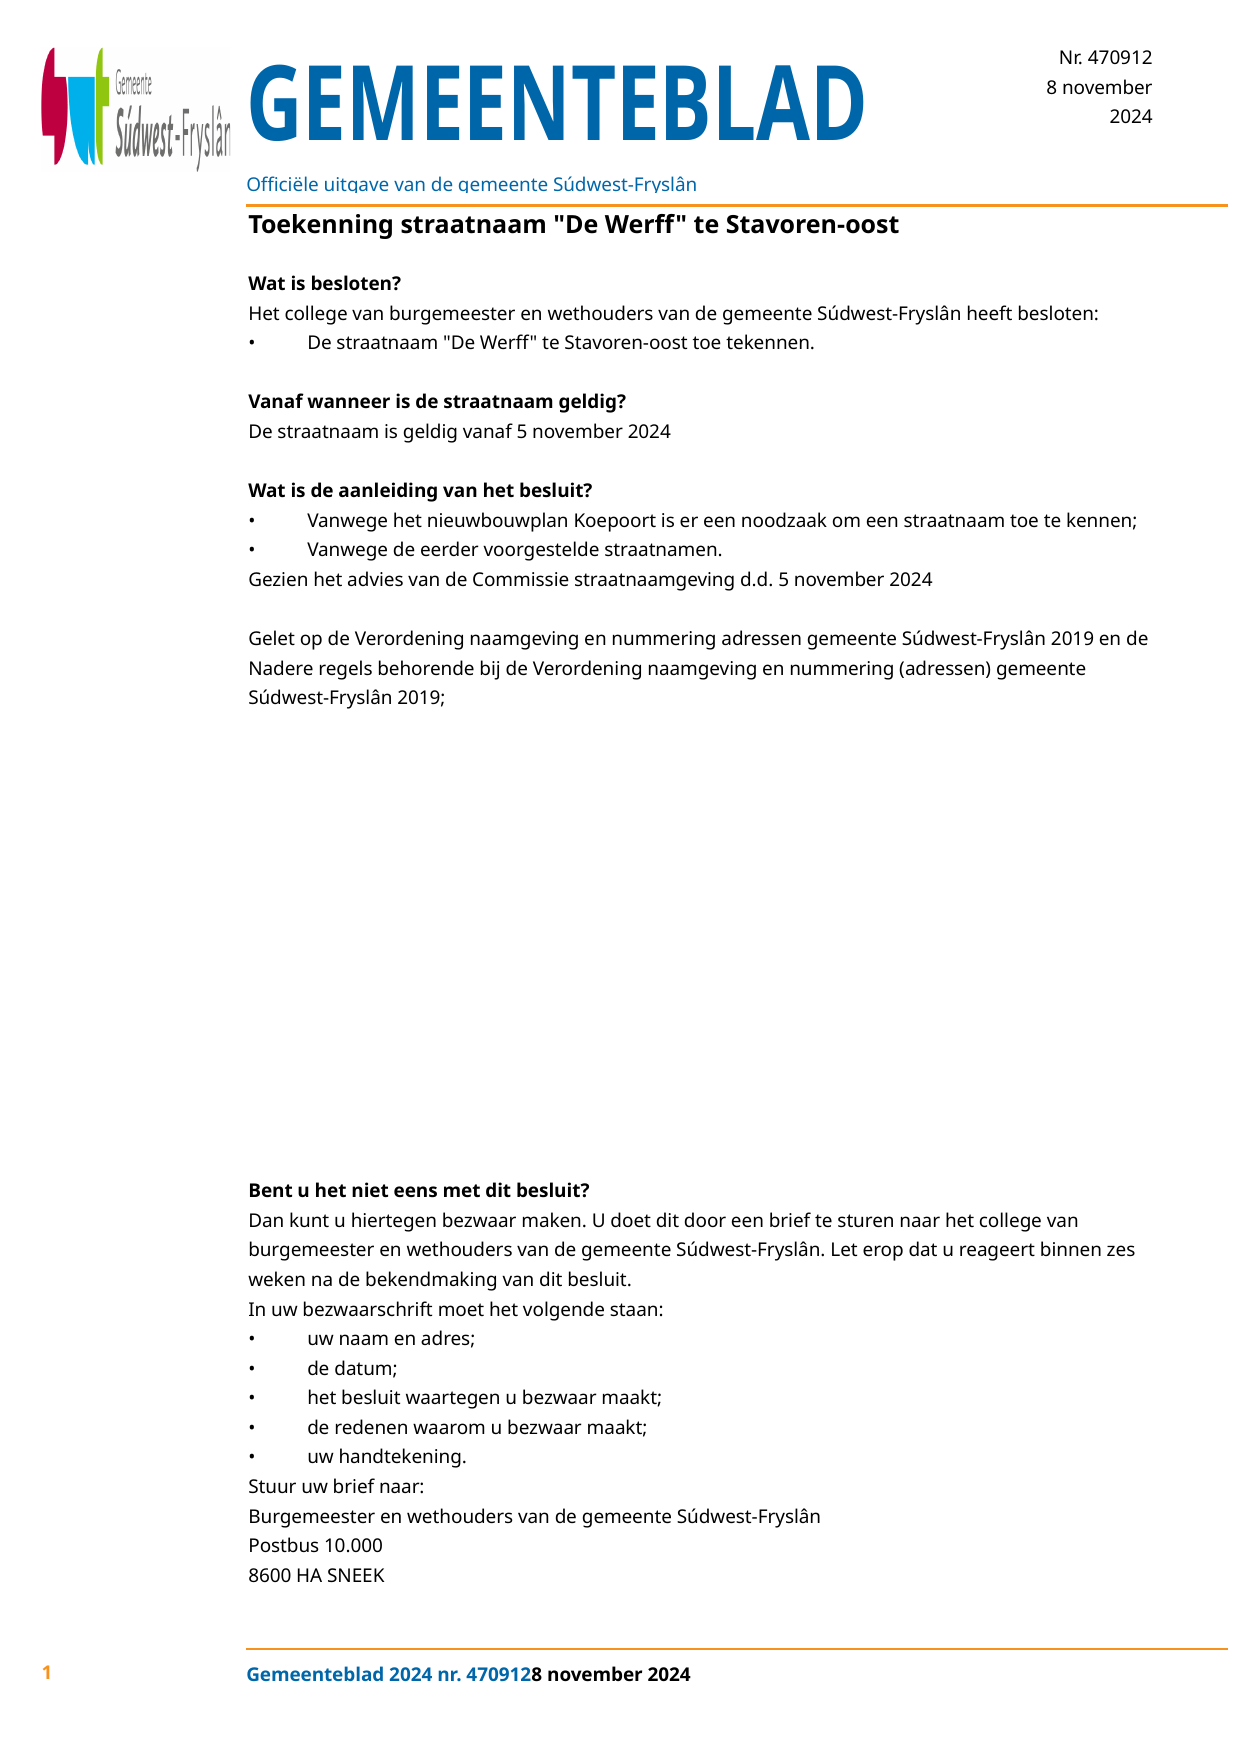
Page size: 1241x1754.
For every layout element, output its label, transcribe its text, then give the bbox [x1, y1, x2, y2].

text 8600 HA SNEEK [248, 1562, 1152, 1588]
picture [41, 47, 231, 172]
text Bent u het niet eens met dit besluit? [248, 1177, 1152, 1203]
text Dan kunt u hiertegen bezwaar maken. U doet dit door een brief te sturen naar het college van burgemeester en wethouders van de gemeente Súdwest-Fryslân. Let erop dat u reageert binnen zes weken na de bekendmaking van dit besluit. [248, 1207, 1152, 1292]
text Toekenning straatnaam "De Werff" te Stavoren-oost [248, 207, 1152, 241]
list de redenen waarom u bezwaar maakt; [248, 1414, 1152, 1440]
text In uw bezwaarschrift moet het volgende staan: [248, 1296, 1152, 1322]
text Postbus 10.000 [248, 1532, 1152, 1558]
list Vanwege de eerder voorgestelde straatnamen. [248, 537, 1152, 562]
list het besluit waartegen u bezwaar maakt; [248, 1384, 1152, 1410]
text Gezien het advies van de Commissie straatnaamgeving d.d. 5 november 2024 [248, 566, 1152, 592]
list Vanwege het nieuwbouwplan Koepoort is er een noodzaak om een straatnaam toe te kennen; [248, 507, 1152, 533]
text Burgemeester en wethouders van de gemeente Súdwest-Fryslân [248, 1503, 1152, 1529]
text Het college van burgemeester en wethouders van de gemeente Súdwest-Fryslân heeft besloten: [248, 300, 1152, 326]
list de datum; [248, 1355, 1152, 1381]
list De straatnaam "De Werff" te Stavoren-oost toe tekennen. [248, 329, 1152, 355]
text De straatnaam is geldig vanaf 5 november 2024 [248, 418, 1152, 444]
text Vanaf wanneer is de straatnaam geldig? [248, 389, 1152, 414]
text Wat is besloten? [248, 270, 1152, 296]
text Wat is de aanleiding van het besluit? [248, 477, 1152, 503]
text Stuur uw brief naar: [248, 1473, 1152, 1499]
text Gelet op de Verordening naamgeving en nummering adressen gemeente Súdwest-Fryslân 2019 en de Nadere regels behorende bij de Verordening naamgeving en nummering (adressen) gemeente Súdwest-Fryslân 2019; [248, 625, 1152, 710]
list uw naam en adres; [248, 1325, 1152, 1351]
list uw handtekening. [248, 1444, 1152, 1469]
